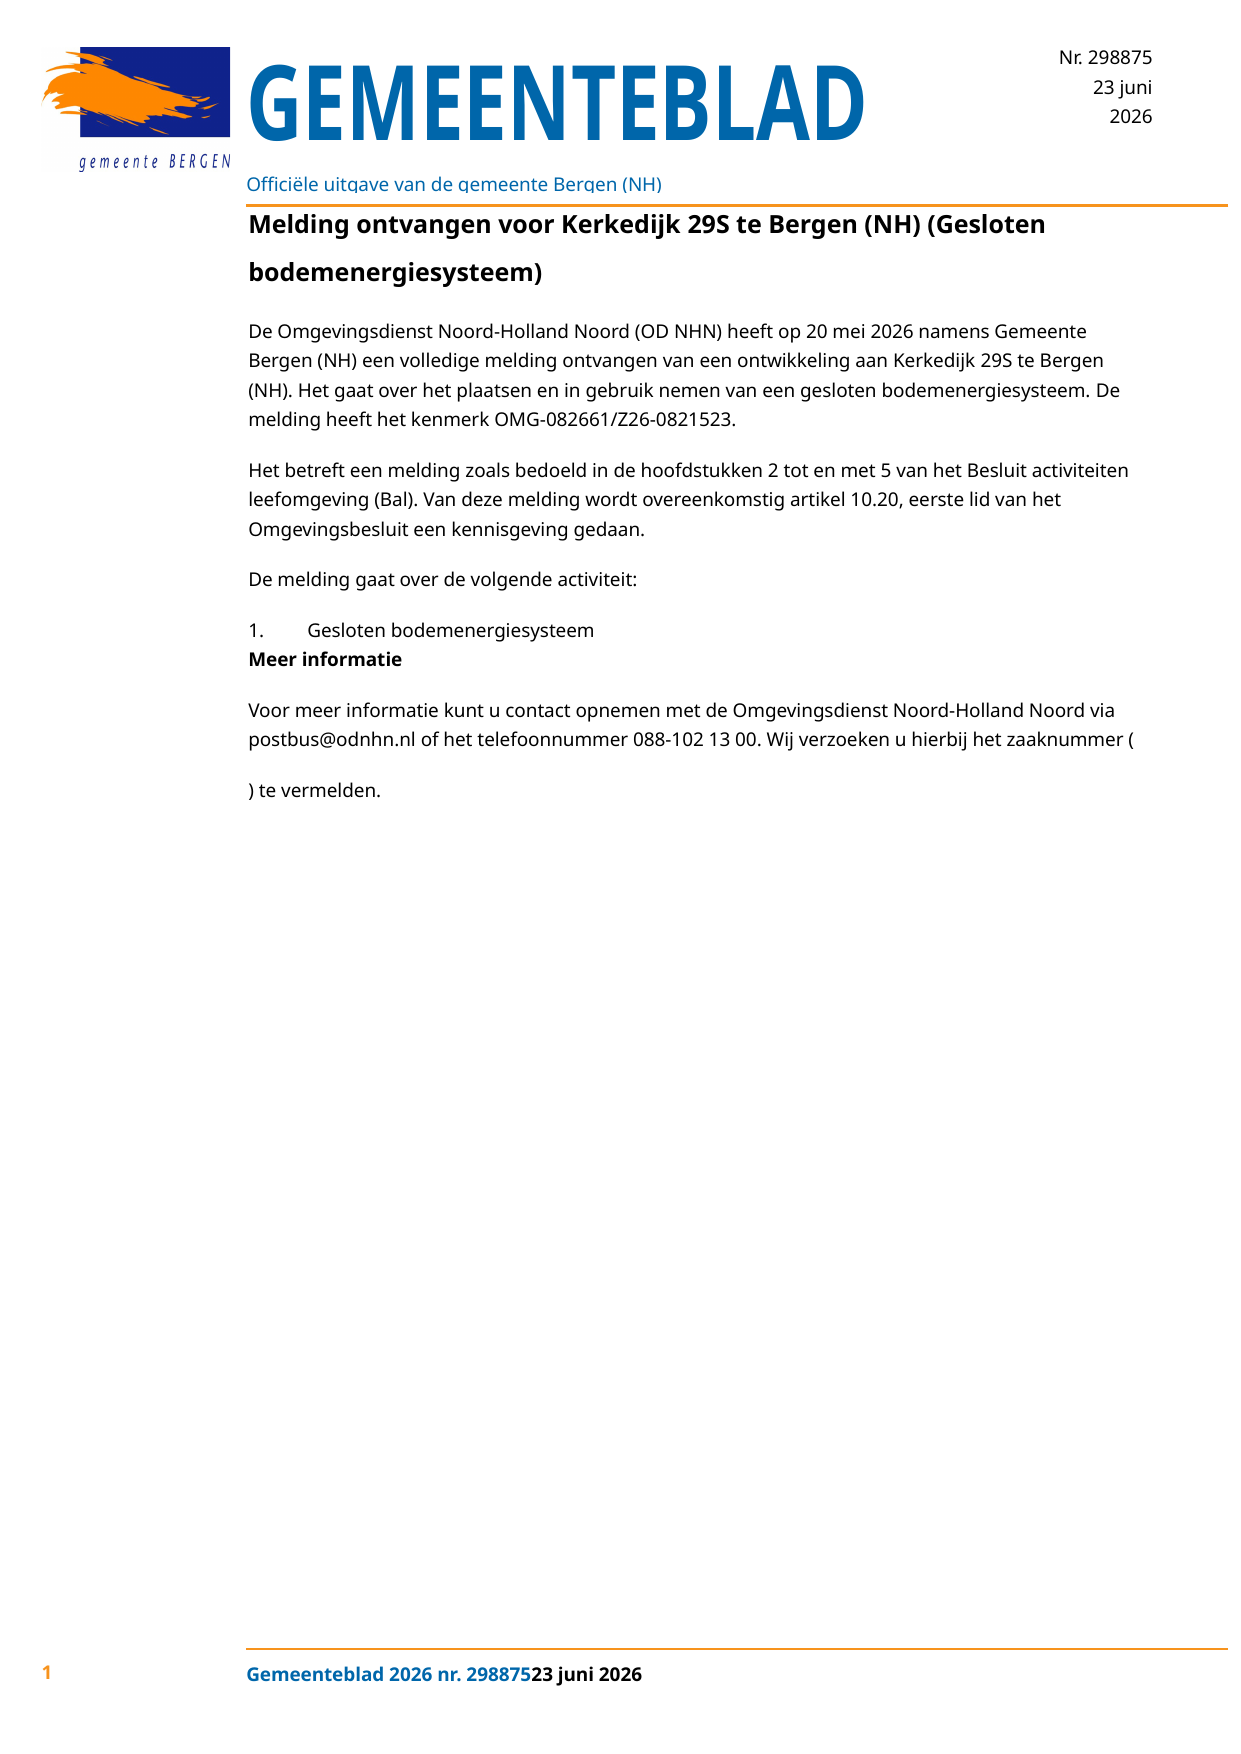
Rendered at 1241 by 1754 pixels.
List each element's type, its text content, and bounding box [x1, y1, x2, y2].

text De melding gaat over de volgende activiteit: [248, 567, 1152, 592]
list Gesloten bodemenergiesysteem [248, 617, 1152, 643]
text Voor meer informatie kunt u contact opnemen met de Omgevingsdienst Noord-Holland Noord via postbus@odnhn.nl of het telefoonnummer 088-102 13 00. Wij verzoeken u hierbij het zaaknummer ( [248, 697, 1152, 752]
text Meer informatie [248, 647, 1152, 672]
picture [41, 47, 231, 172]
text Melding ontvangen voor Kerkedijk 29S te Bergen (NH) (Gesloten bodemenergiesysteem) [248, 207, 1152, 288]
text Het betreft een melding zoals bedoeld in de hoofdstukken 2 tot en met 5 van het Besluit activiteiten leefomgeving (Bal). Van deze melding wordt overeenkomstig artikel 10.20, eerste lid van het Omgevingsbesluit een kennisgeving gedaan. [248, 457, 1152, 542]
text De Omgevingsdienst Noord-Holland Noord (OD NHN) heeft op 20 mei 2026 namens Gemeente Bergen (NH) een volledige melding ontvangen van een ontwikkeling aan Kerkedijk 29S te Bergen (NH). Het gaat over het plaatsen en in gebruik nemen van een gesloten bodemenergiesysteem. De melding heeft het kenmerk OMG-082661/Z26-0821523. [248, 318, 1152, 432]
text ) te vermelden. [248, 777, 1152, 803]
